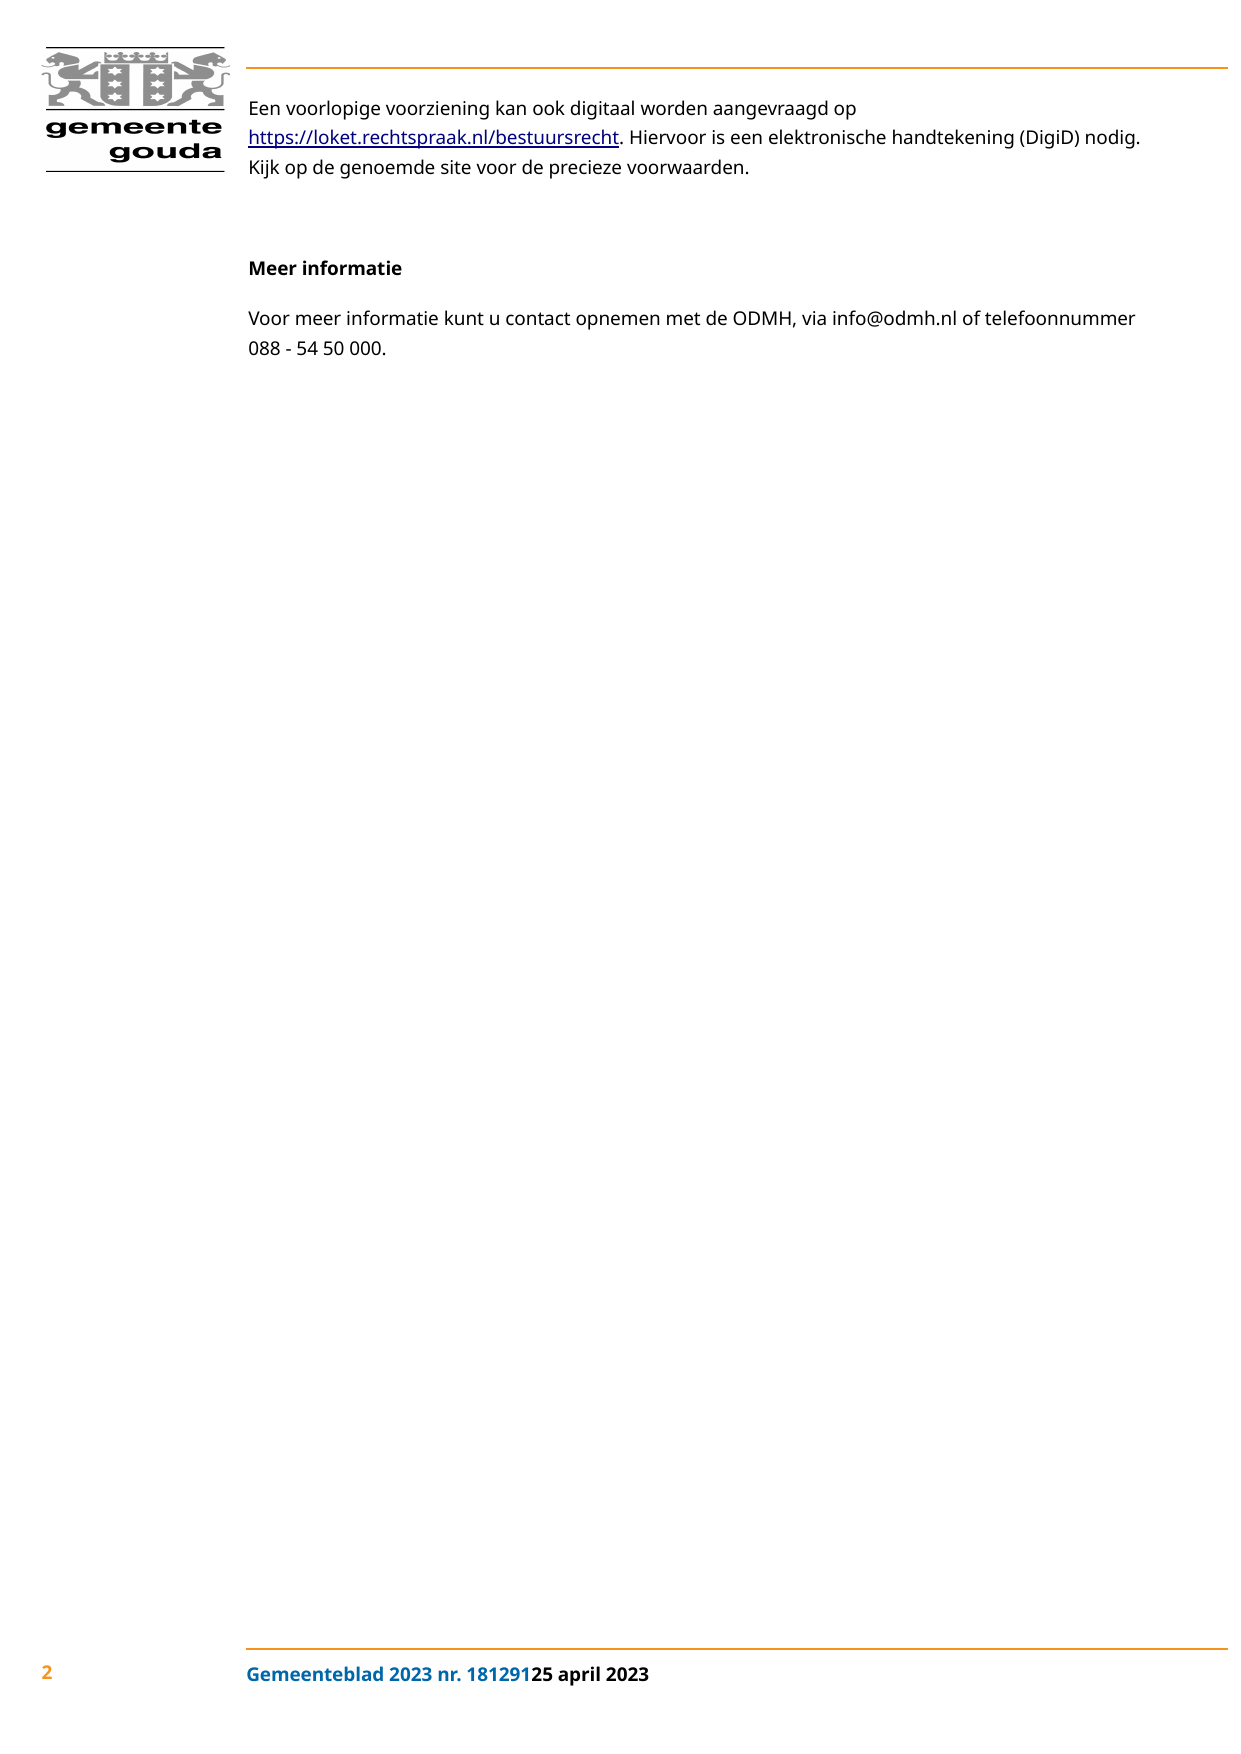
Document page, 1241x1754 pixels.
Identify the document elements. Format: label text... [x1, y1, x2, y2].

text Meer informatie [248, 255, 1152, 281]
picture [41, 47, 231, 172]
text Voor meer informatie kunt u contact opnemen met de ODMH, via info@odmh.nl of telefoonnummer 088 - 54 50 000. [248, 305, 1152, 361]
text Een voorlopige voorziening kan ook digitaal worden aangevraagd op https://loket.rechtspraak.nl/bestuursrecht. Hiervoor is een elektronische handtekening (DigiD) nodig. Kijk op de genoemde site voor de precieze voorwaarden. [248, 95, 1152, 180]
